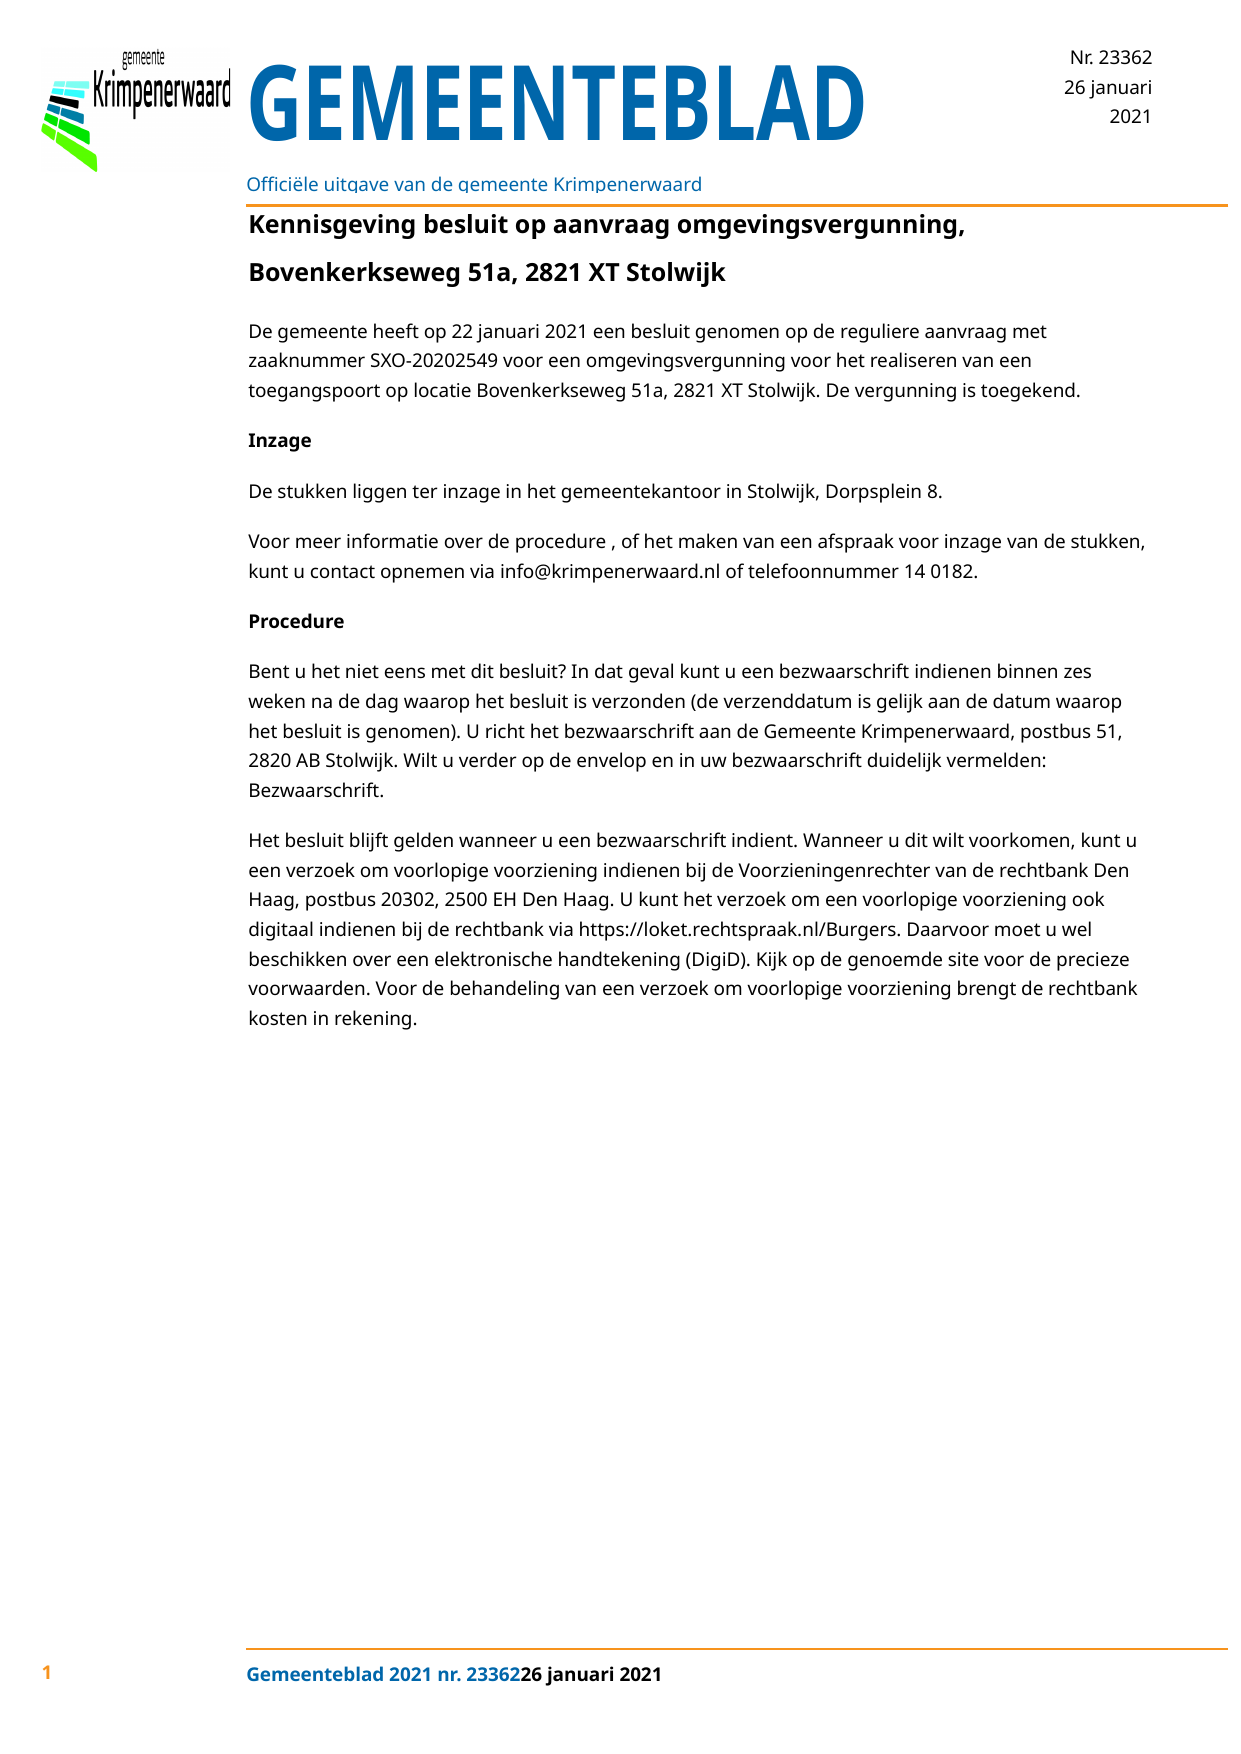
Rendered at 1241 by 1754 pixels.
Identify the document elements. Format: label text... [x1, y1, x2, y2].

text Het besluit blijft gelden wanneer u een bezwaarschrift indient. Wanneer u dit wilt voorkomen, kunt u een verzoek om voorlopige voorziening indienen bij de Voorzieningenrechter van de rechtbank Den Haag, postbus 20302, 2500 EH Den Haag. U kunt het verzoek om een voorlopige voorziening ook digitaal indienen bij de rechtbank via https://loket.rechtspraak.nl/Burgers. Daarvoor moet u wel beschikken over een elektronische handtekening (DigiD). Kijk op de genoemde site voor de precieze voorwaarden. Voor de behandeling van een verzoek om voorlopige voorziening brengt de rechtbank kosten in rekening. [248, 827, 1152, 1031]
text Kennisgeving besluit op aanvraag omgevingsvergunning, Bovenkerkseweg 51a, 2821 XT Stolwijk [248, 207, 1152, 288]
picture [41, 47, 231, 172]
text Inzage [248, 427, 1152, 453]
text Procedure [248, 608, 1152, 634]
text Bent u het niet eens met dit besluit? In dat geval kunt u een bezwaarschrift indienen binnen zes weken na de dag waarop het besluit is verzonden (de verzenddatum is gelijk aan de datum waarop het besluit is genomen). U richt het bezwaarschrift aan de Gemeente Krimpenerwaard, postbus 51, 2820 AB Stolwijk. Wilt u verder op de envelop en in uw bezwaarschrift duidelijk vermelden: Bezwaarschrift. [248, 659, 1152, 803]
text De gemeente heeft op 22 januari 2021 een besluit genomen op de reguliere aanvraag met zaaknummer SXO-20202549 voor een omgevingsvergunning voor het realiseren van een toegangspoort op locatie Bovenkerkseweg 51a, 2821 XT Stolwijk. De vergunning is toegekend. [248, 318, 1152, 403]
text Voor meer informatie over de procedure , of het maken van een afspraak voor inzage van de stukken, kunt u contact opnemen via info@krimpenerwaard.nl of telefoonnummer 14 0182. [248, 528, 1152, 584]
text De stukken liggen ter inzage in het gemeentekantoor in Stolwijk, Dorpsplein 8. [248, 478, 1152, 504]
